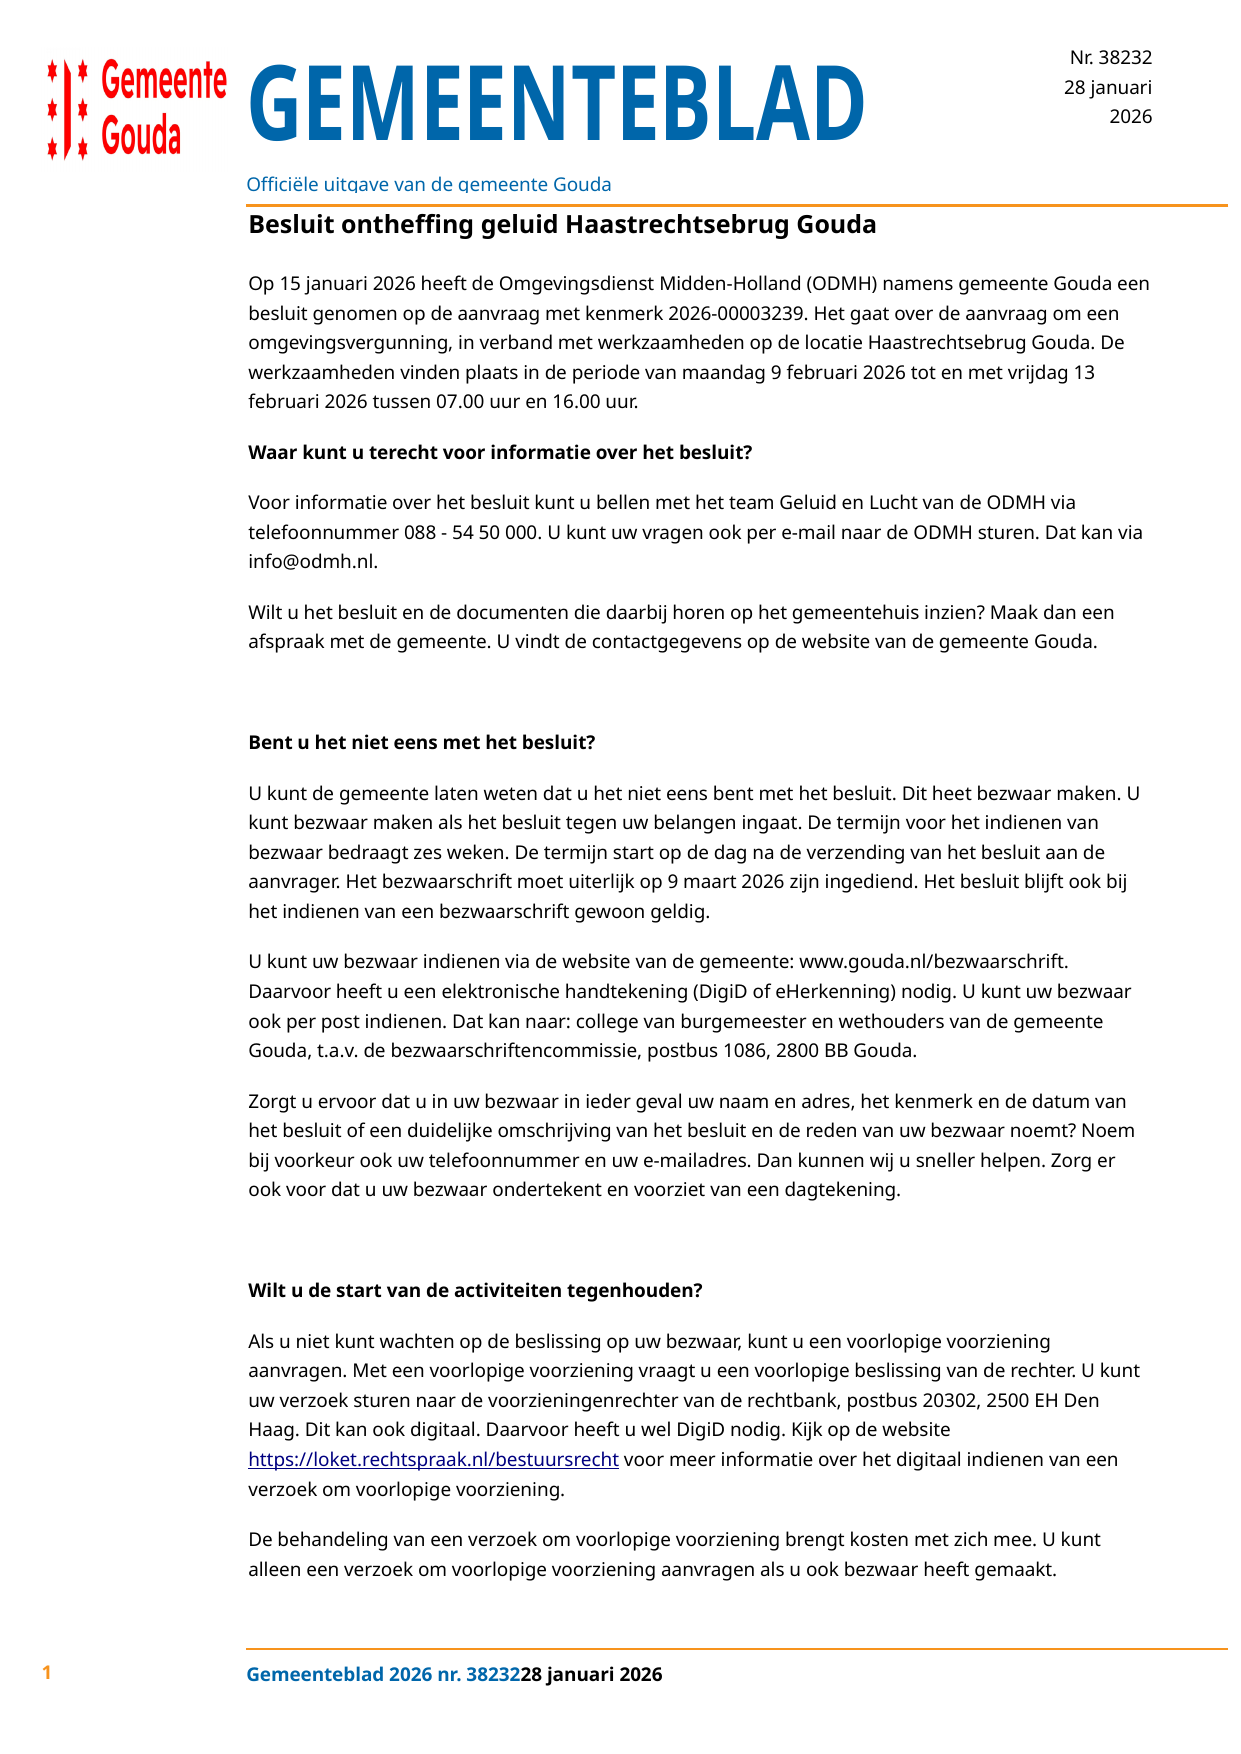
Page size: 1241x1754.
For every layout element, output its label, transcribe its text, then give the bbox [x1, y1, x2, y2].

picture [41, 47, 231, 172]
text Zorgt u ervoor dat u in uw bezwaar in ieder geval uw naam en adres, het kenmerk en de datum van het besluit of een duidelijke omschrijving van het besluit en de reden van uw bezwaar noemt? Noem bij voorkeur ook uw telefoonnummer en uw e-mailadres. Dan kunnen wij u sneller helpen. Zorg er ook voor dat u uw bezwaar ondertekent en voorziet van een dagtekening. [248, 1088, 1152, 1202]
text Op 15 januari 2026 heeft de Omgevingsdienst Midden-Holland (ODMH) namens gemeente Gouda een besluit genomen op de aanvraag met kenmerk 2026-00003239. Het gaat over de aanvraag om een omgevingsvergunning, in verband met werkzaamheden op de locatie Haastrechtsebrug Gouda. De werkzaamheden vinden plaats in de periode van maandag 9 februari 2026 tot en met vrijdag 13 februari 2026 tussen 07.00 uur en 16.00 uur. [248, 270, 1152, 414]
text Wilt u het besluit en de documenten die daarbij horen op het gemeentehuis inzien? Maak dan een afspraak met de gemeente. U vindt de contactgegevens op de website van de gemeente Gouda. [248, 599, 1152, 654]
text Voor informatie over het besluit kunt u bellen met het team Geluid en Lucht van de ODMH via telefoonnummer 088 - 54 50 000. U kunt uw vragen ook per e-mail naar de ODMH sturen. Dat kan via info@odmh.nl. [248, 489, 1152, 574]
text Bent u het niet eens met het besluit? [248, 729, 1152, 755]
text Wilt u de start van de activiteiten tegenhouden? [248, 1277, 1152, 1303]
text U kunt de gemeente laten weten dat u het niet eens bent met het besluit. Dit heet bezwaar maken. U kunt bezwaar maken als het besluit tegen uw belangen ingaat. De termijn voor het indienen van bezwaar bedraagt zes weken. De termijn start op de dag na de verzending van het besluit aan de aanvrager. Het bezwaarschrift moet uiterlijk op 9 maart 2026 zijn ingediend. Het besluit blijft ook bij het indienen van een bezwaarschrift gewoon geldig. [248, 780, 1152, 924]
text Waar kunt u terecht voor informatie over het besluit? [248, 439, 1152, 465]
text U kunt uw bezwaar indienen via de website van de gemeente: www.gouda.nl/bezwaarschrift. Daarvoor heeft u een elektronische handtekening (DigiD of eHerkenning) nodig. U kunt uw bezwaar ook per post indienen. Dat kan naar: college van burgemeester en wethouders van de gemeente Gouda, t.a.v. de bezwaarschriftencommissie, postbus 1086, 2800 BB Gouda. [248, 949, 1152, 1063]
text Als u niet kunt wachten op de beslissing op uw bezwaar, kunt u een voorlopige voorziening aanvragen. Met een voorlopige voorziening vraagt u een voorlopige beslissing van de rechter. U kunt uw verzoek sturen naar de voorzieningenrechter van de rechtbank, postbus 20302, 2500 EH Den Haag. Dit kan ook digitaal. Daarvoor heeft u wel DigiD nodig. Kijk op de website https://loket.rechtspraak.nl/bestuursrecht voor meer informatie over het digitaal indienen van een verzoek om voorlopige voorziening. [248, 1328, 1152, 1501]
text De behandeling van een verzoek om voorlopige voorziening brengt kosten met zich mee. U kunt alleen een verzoek om voorlopige voorziening aanvragen als u ook bezwaar heeft gemaakt. [248, 1526, 1152, 1581]
text Besluit ontheffing geluid Haastrechtsebrug Gouda [248, 207, 1152, 241]
